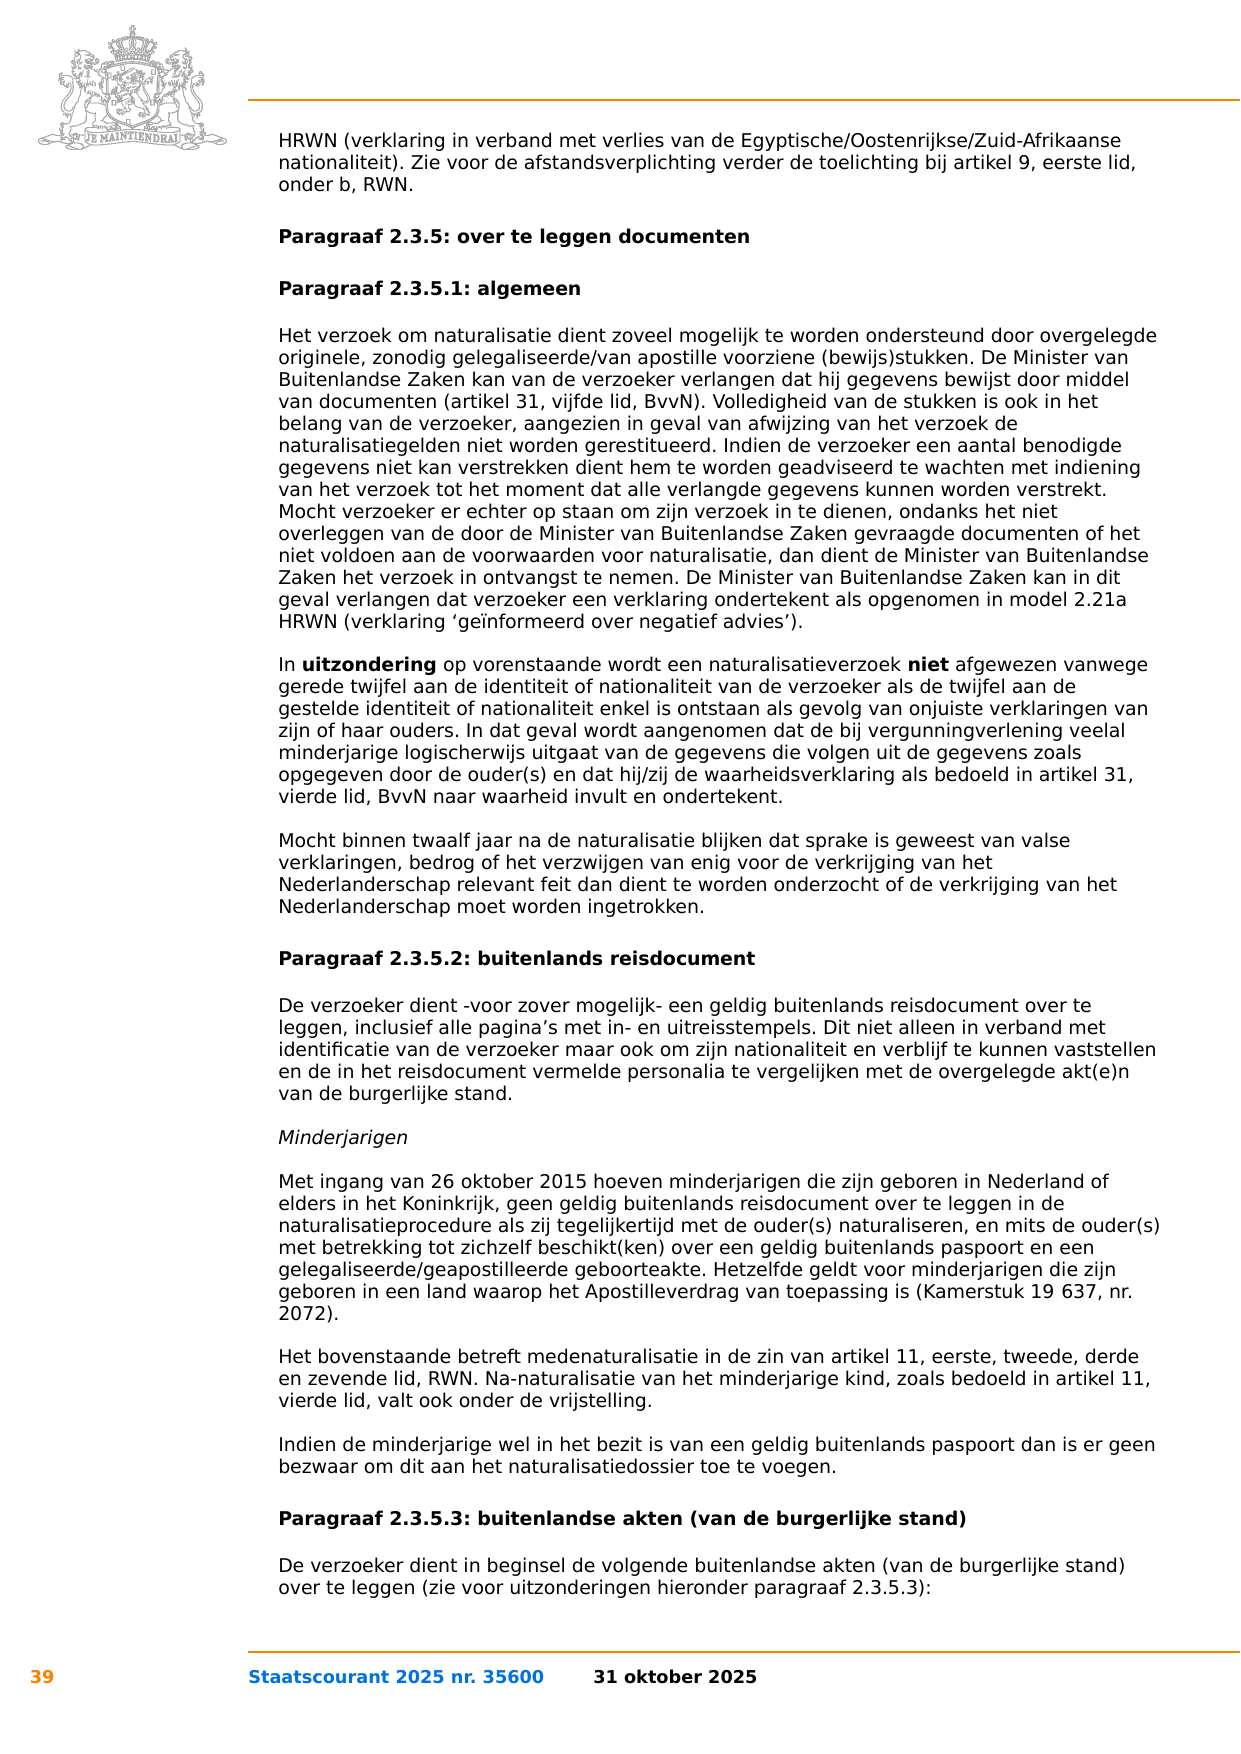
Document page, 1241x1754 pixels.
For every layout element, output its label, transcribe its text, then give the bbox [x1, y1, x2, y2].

text Het verzoek om naturalisatie dient zoveel mogelijk te worden ondersteund door overgelegde originele, zonodig gelegaliseerde/van apostille voorziene (bewijs)stukken. De Minister van Buitenlandse Zaken kan van de verzoeker verlangen dat hij gegevens bewijst door middel van documenten (artikel 31, vijfde lid, BvvN). Volledigheid van de stukken is ook in het belang van de verzoeker, aangezien in geval van afwijzing van het verzoek de naturalisatiegelden niet worden gerestitueerd. Indien de verzoeker een aantal benodigde gegevens niet kan verstrekken dient hem te worden geadviseerd te wachten met indiening van het verzoek tot het moment dat alle verlangde gegevens kunnen worden verstrekt. Mocht verzoeker er echter op staan om zijn verzoek in te dienen, ondanks het niet overleggen van de door de Minister van Buitenlandse Zaken gevraagde documenten of het niet voldoen aan de voorwaarden voor naturalisatie, dan dient de Minister van Buitenlandse Zaken het verzoek in ontvangst te nemen. De Minister van Buitenlandse Zaken kan in dit geval verlangen dat verzoeker een verklaring ondertekent als opgenomen in model 2.21a HRWN (verklaring ‘geïnformeerd over negatief advies’). [278, 325, 1163, 632]
text Indien de minderjarige wel in het bezit is van een geldig buitenlands paspoort dan is er geen bezwaar om dit aan het naturalisatiedossier toe te voegen. [278, 1434, 1163, 1478]
text In uitzondering op vorenstaande wordt een naturalisatieverzoek niet afgewezen vanwege gerede twijfel aan de identiteit of nationaliteit van de verzoeker als de twijfel aan de gestelde identiteit of nationaliteit enkel is ontstaan als gevolg van onjuiste verklaringen van zijn of haar ouders. In dat geval wordt aangenomen dat de bij vergunningverlening veelal minderjarige logischerwijs uitgaat van de gegevens die volgen uit de gegevens zoals opgegeven door de ouder(s) en dat hij/zij de waarheidsverklaring als bedoeld in artikel 31, vierde lid, BvvN naar waarheid invult en ondertekent. [278, 654, 1163, 808]
text Mocht binnen twaalf jaar na de naturalisatie blijken dat sprake is geweest van valse verklaringen, bedrog of het verzwijgen van enig voor de verkrijging van het Nederlanderschap relevant feit dan dient te worden onderzocht of de verkrijging van het Nederlanderschap moet worden ingetrokken. [278, 830, 1163, 918]
subtitle Paragraaf 2.3.5.2: buitenlands reisdocument [278, 948, 1163, 970]
text De verzoeker dient -voor zover mogelijk- een geldig buitenlands reisdocument over te leggen, inclusief alle pagina’s met in- en uitreisstempels. Dit niet alleen in verband met identificatie van de verzoeker maar ook om zijn nationaliteit en verblijf te kunnen vaststellen en de in het reisdocument vermelde personalia te vergelijken met de overgelegde akt(e)n van de burgerlijke stand. [278, 995, 1163, 1105]
subtitle Paragraaf 2.3.5.3: buitenlandse akten (van de burgerlijke stand) [278, 1508, 1163, 1530]
text Met ingang van 26 oktober 2015 hoeven minderjarigen die zijn geboren in Nederland of elders in het Koninkrijk, geen geldig buitenlands reisdocument over te leggen in de naturalisatieprocedure als zij tegelijkertijd met de ouder(s) naturaliseren, en mits de ouder(s) met betrekking tot zichzelf beschikt(ken) over een geldig buitenlands paspoort en een gelegaliseerde/geapostilleerde geboorteakte. Hetzelfde geldt voor minderjarigen die zijn geboren in een land waarop het Apostilleverdrag van toepassing is (Kamerstuk 19 637, nr. 2072). [278, 1171, 1163, 1324]
text De verzoeker dient in beginsel de volgende buitenlandse akten (van de burgerlijke stand) over te leggen (zie voor uitzonderingen hieronder paragraaf 2.3.5.3): [278, 1555, 1163, 1599]
subtitle Paragraaf 2.3.5: over te leggen documenten [278, 226, 1163, 248]
text Het bovenstaande betreft medenaturalisatie in de zin van artikel 11, eerste, tweede, derde en zevende lid, RWN. Na-naturalisatie van het minderjarige kind, zoals bedoeld in artikel 11, vierde lid, valt ook onder de vrijstelling. [278, 1346, 1163, 1412]
subtitle Minderjarigen [278, 1127, 1163, 1149]
picture [38, 25, 227, 150]
subtitle Paragraaf 2.3.5.1: algemeen [278, 278, 1163, 300]
text HRWN (verklaring in verband met verlies van de Egyptische/Oostenrijkse/Zuid-Afrikaanse nationaliteit). Zie voor de afstandsverplichting verder de toelichting bij artikel 9, eerste lid, onder b, RWN. [278, 130, 1163, 196]
